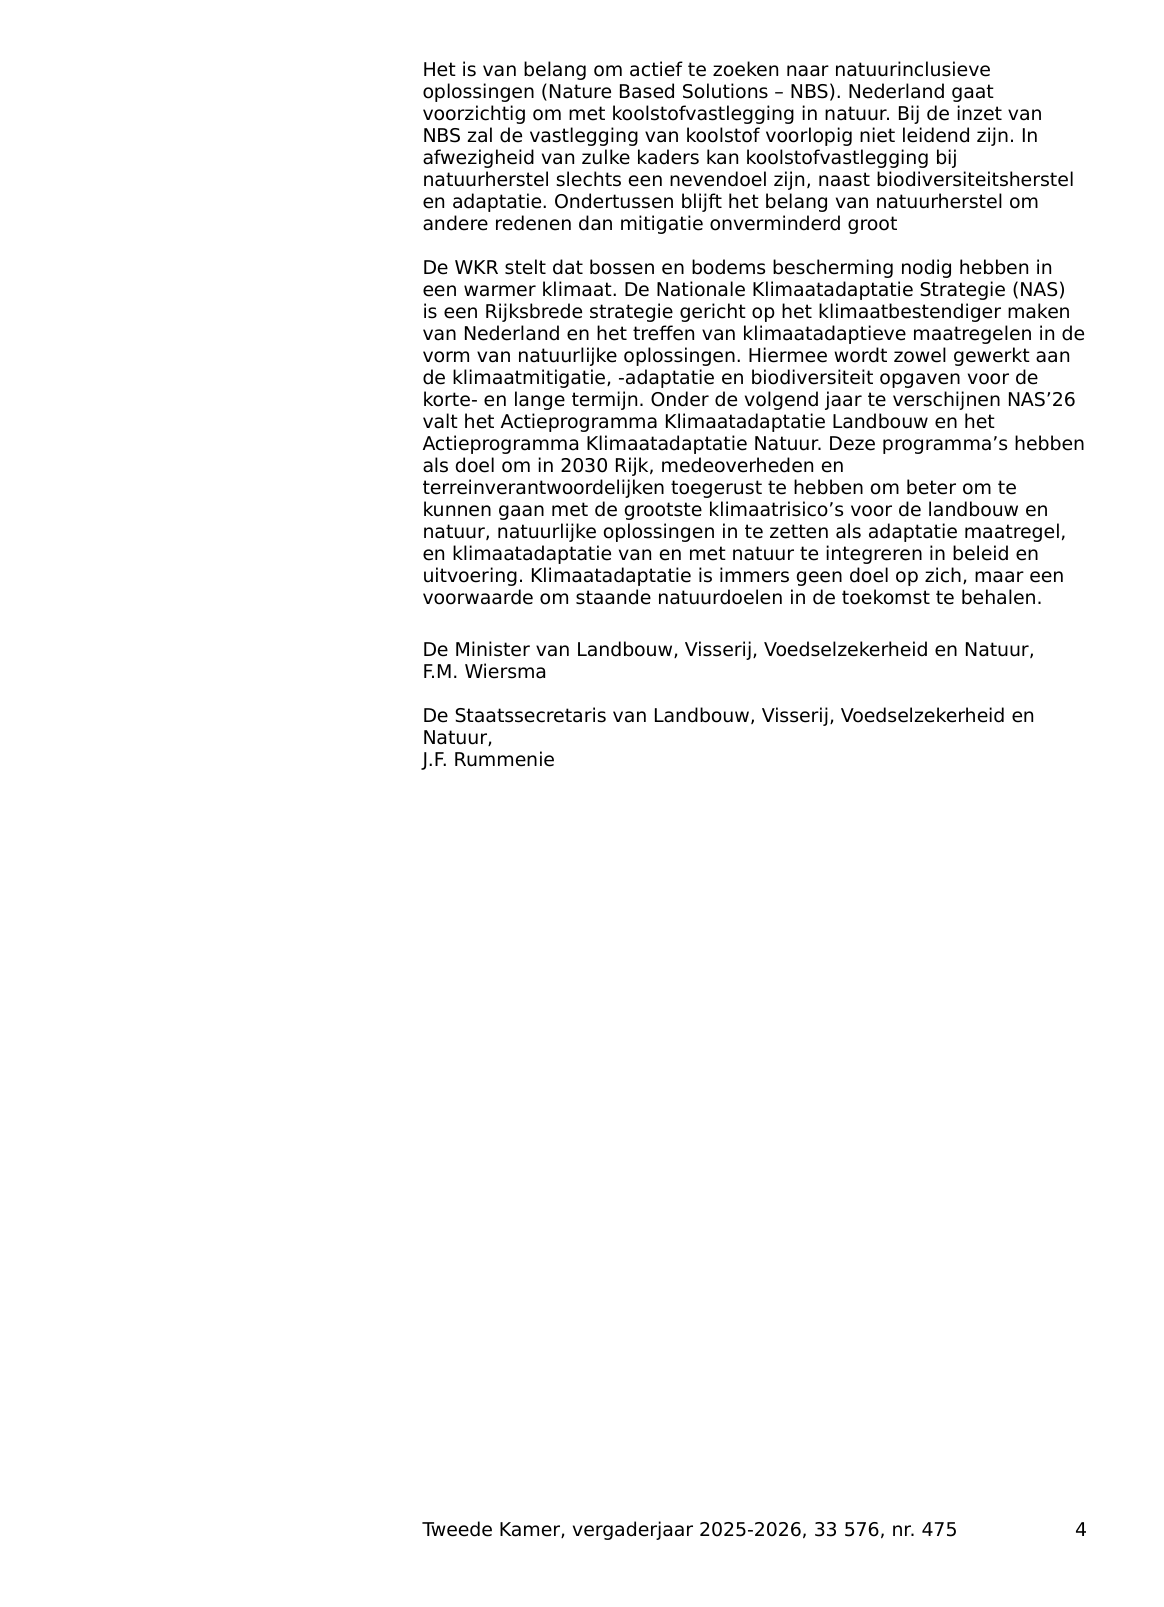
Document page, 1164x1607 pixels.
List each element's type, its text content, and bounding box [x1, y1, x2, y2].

text Het is van belang om actief te zoeken naar natuurinclusieve oplossingen (Nature Based Solutions – NBS). Nederland gaat voorzichtig om met koolstofvastlegging in natuur. Bij de inzet van NBS zal de vastlegging van koolstof voorlopig niet leidend zijn. In afwezigheid van zulke kaders kan koolstofvastlegging bij natuurherstel slechts een nevendoel zijn, naast biodiversiteitsherstel en adaptatie. Ondertussen blijft het belang van natuurherstel om andere redenen dan mitigatie onverminderd groot [422, 59, 1087, 235]
text De WKR stelt dat bossen en bodems bescherming nodig hebben in een warmer klimaat. De Nationale Klimaatadaptatie Strategie (NAS) is een Rijksbrede strategie gericht op het klimaatbestendiger maken van Nederland en het treffen van klimaatadaptieve maatregelen in de vorm van natuurlijke oplossingen. Hiermee wordt zowel gewerkt aan de klimaatmitigatie, -adaptatie en biodiversiteit opgaven voor de korte- en lange termijn. Onder de volgend jaar te verschijnen NAS’26 valt het Actieprogramma Klimaatadaptatie Landbouw en het Actieprogramma Klimaatadaptatie Natuur. Deze programma’s hebben als doel om in 2030 Rijk, medeoverheden en terreinverantwoordelijken toegerust te hebben om beter om te kunnen gaan met de grootste klimaatrisico’s voor de landbouw en natuur, natuurlijke oplossingen in te zetten als adaptatie maatregel, en klimaatadaptatie van en met natuur te integreren in beleid en uitvoering. Klimaatadaptatie is immers geen doel op zich, maar een voorwaarde om staande natuurdoelen in de toekomst te behalen. [422, 257, 1087, 609]
text De Minister van Landbouw, Visserij, Voedselzekerheid en Natuur, F.M. Wiersma [422, 639, 1087, 683]
text De Staatssecretaris van Landbouw, Visserij, Voedselzekerheid en Natuur, J.F. Rummenie [422, 705, 1087, 771]
